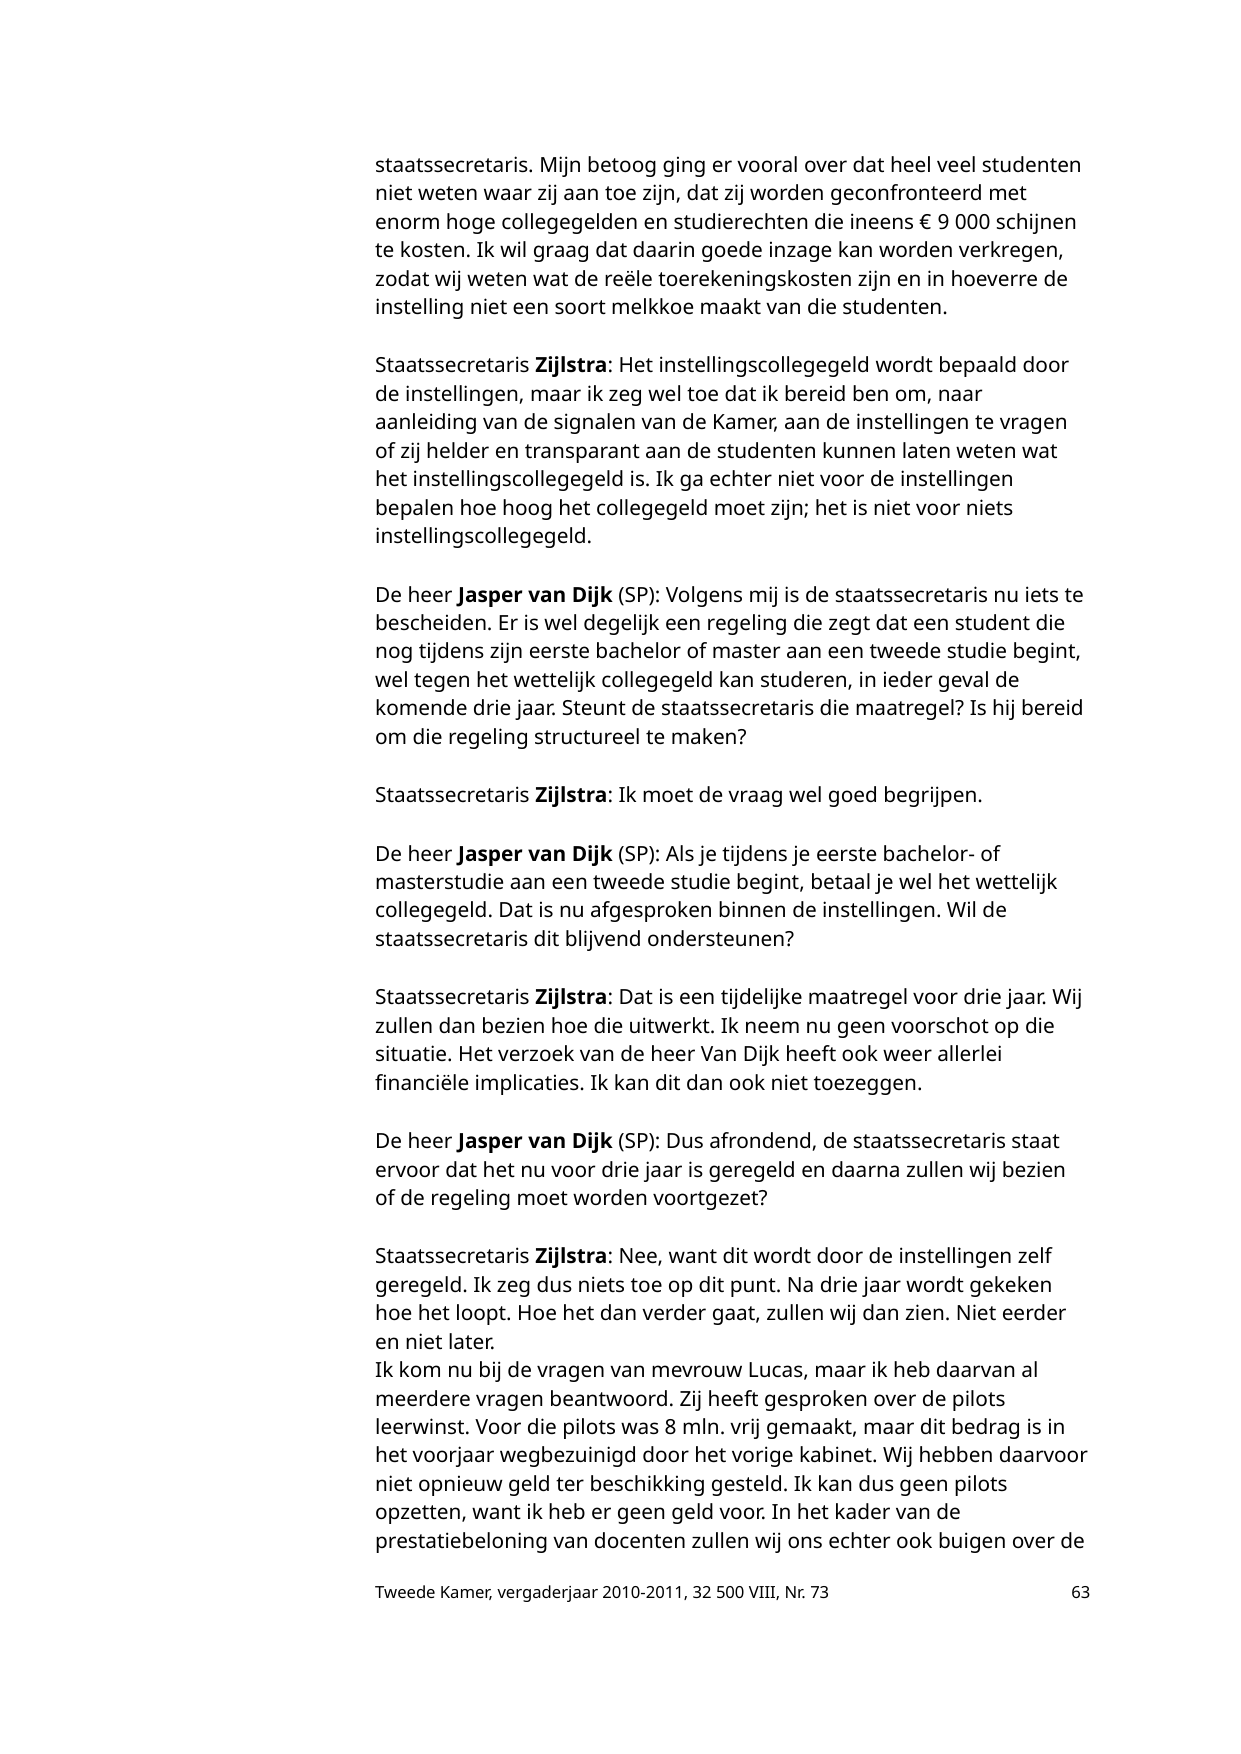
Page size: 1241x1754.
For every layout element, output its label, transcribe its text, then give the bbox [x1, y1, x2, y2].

text Staatssecretaris Zijlstra: Ik moet de vraag wel goed begrijpen. [375, 780, 1090, 809]
text De heer Jasper van Dijk (SP): Als je tijdens je eerste bachelor- of masterstudie aan een tweede studie begint, betaal je wel het wettelijk collegegeld. Dat is nu afgesproken binnen de instellingen. Wil de staatssecretaris dit blijvend ondersteunen? [375, 839, 1090, 952]
text Staatssecretaris Zijlstra: Dat is een tijdelijke maatregel voor drie jaar. Wij zullen dan bezien hoe die uitwerkt. Ik neem nu geen voorschot op die situatie. Het verzoek van de heer Van Dijk heeft ook weer allerlei financiële implicaties. Ik kan dit dan ook niet toezeggen. [375, 982, 1090, 1096]
text De heer Jasper van Dijk (SP): Dus afrondend, de staatssecretaris staat ervoor dat het nu voor drie jaar is geregeld en daarna zullen wij bezien of de regeling moet worden voortgezet? [375, 1126, 1090, 1212]
text Staatssecretaris Zijlstra: Nee, want dit wordt door de instellingen zelf geregeld. Ik zeg dus niets toe op dit punt. Na drie jaar wordt gekeken hoe het loopt. Hoe het dan verder gaat, zullen wij dan zien. Niet eerder en niet later. [375, 1242, 1090, 1355]
text De heer Jasper van Dijk (SP): Volgens mij is de staatssecretaris nu iets te bescheiden. Er is wel degelijk een regeling die zegt dat een student die nog tijdens zijn eerste bachelor of master aan een tweede studie begint, wel tegen het wettelijk collegegeld kan studeren, in ieder geval de komende drie jaar. Steunt de staatssecretaris die maatregel? Is hij bereid om die regeling structureel te maken? [375, 580, 1090, 750]
text Ik kom nu bij de vragen van mevrouw Lucas, maar ik heb daarvan al meerdere vragen beantwoord. Zij heeft gesproken over de pilots leerwinst. Voor die pilots was 8 mln. vrij gemaakt, maar dit bedrag is in het voorjaar wegbezuinigd door het vorige kabinet. Wij hebben daarvoor niet opnieuw geld ter beschikking gesteld. Ik kan dus geen pilots opzetten, want ik heb er geen geld voor. In het kader van de prestatiebeloning van docenten zullen wij ons echter ook buigen over de [375, 1355, 1090, 1554]
text staatssecretaris. Mijn betoog ging er vooral over dat heel veel studenten niet weten waar zij aan toe zijn, dat zij worden geconfronteerd met enorm hoge collegegelden en studierechten die ineens € 9 000 schijnen te kosten. Ik wil graag dat daarin goede inzage kan worden verkregen, zodat wij weten wat de reële toerekeningskosten zijn en in hoeverre de instelling niet een soort melkkoe maakt van die studenten. [375, 150, 1090, 321]
text Staatssecretaris Zijlstra: Het instellingscollegegeld wordt bepaald door de instellingen, maar ik zeg wel toe dat ik bereid ben om, naar aanleiding van de signalen van de Kamer, aan de instellingen te vragen of zij helder en transparant aan de studenten kunnen laten weten wat het instellingscollegegeld is. Ik ga echter niet voor de instellingen bepalen hoe hoog het collegegeld moet zijn; het is niet voor niets instellingscollegegeld. [375, 351, 1090, 550]
